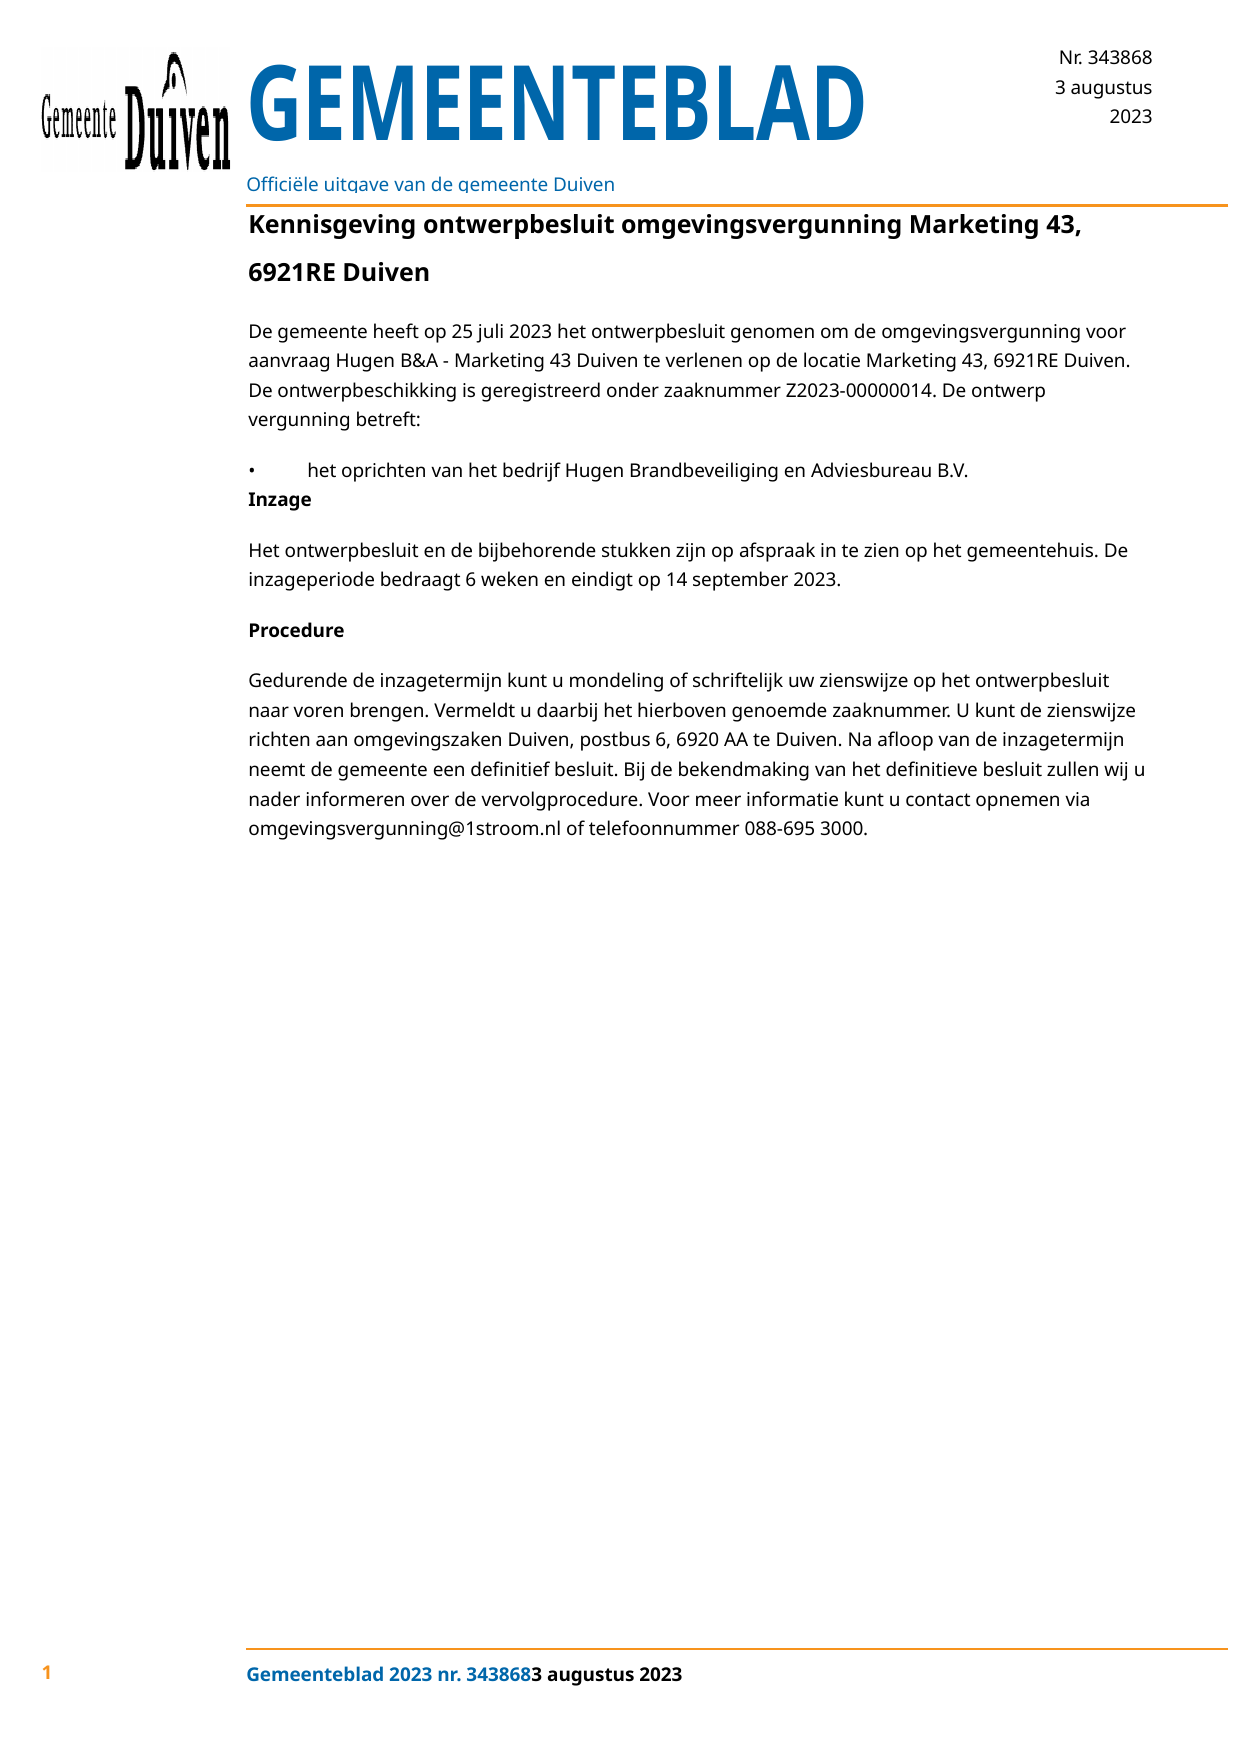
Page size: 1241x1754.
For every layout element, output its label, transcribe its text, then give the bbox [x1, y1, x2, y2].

picture [41, 47, 231, 172]
list het oprichten van het bedrijf Hugen Brandbeveiliging en Adviesbureau B.V. [248, 457, 1152, 483]
text Inzage [248, 487, 1152, 512]
text Het ontwerpbesluit en de bijbehorende stukken zijn op afspraak in te zien op het gemeentehuis. De inzageperiode bedraagt 6 weken en eindigt op 14 september 2023. [248, 537, 1152, 592]
text De gemeente heeft op 25 juli 2023 het ontwerpbesluit genomen om de omgevingsvergunning voor aanvraag Hugen B&A - Marketing 43 Duiven te verlenen op de locatie Marketing 43, 6921RE Duiven. De ontwerpbeschikking is geregistreerd onder zaaknummer Z2023-00000014. De ontwerp vergunning betreft: [248, 318, 1152, 432]
text Procedure [248, 617, 1152, 643]
text Gedurende de inzagetermijn kunt u mondeling of schriftelijk uw zienswijze op het ontwerpbesluit naar voren brengen. Vermeldt u daarbij het hierboven genoemde zaaknummer. U kunt de zienswijze richten aan omgevingszaken Duiven, postbus 6, 6920 AA te Duiven. Na afloop van de inzagetermijn neemt de gemeente een definitief besluit. Bij de bekendmaking van het definitieve besluit zullen wij u nader informeren over de vervolgprocedure. Voor meer informatie kunt u contact opnemen via omgevingsvergunning@1stroom.nl of telefoonnummer 088-695 3000. [248, 667, 1152, 841]
text Kennisgeving ontwerpbesluit omgevingsvergunning Marketing 43, 6921RE Duiven [248, 207, 1152, 288]
